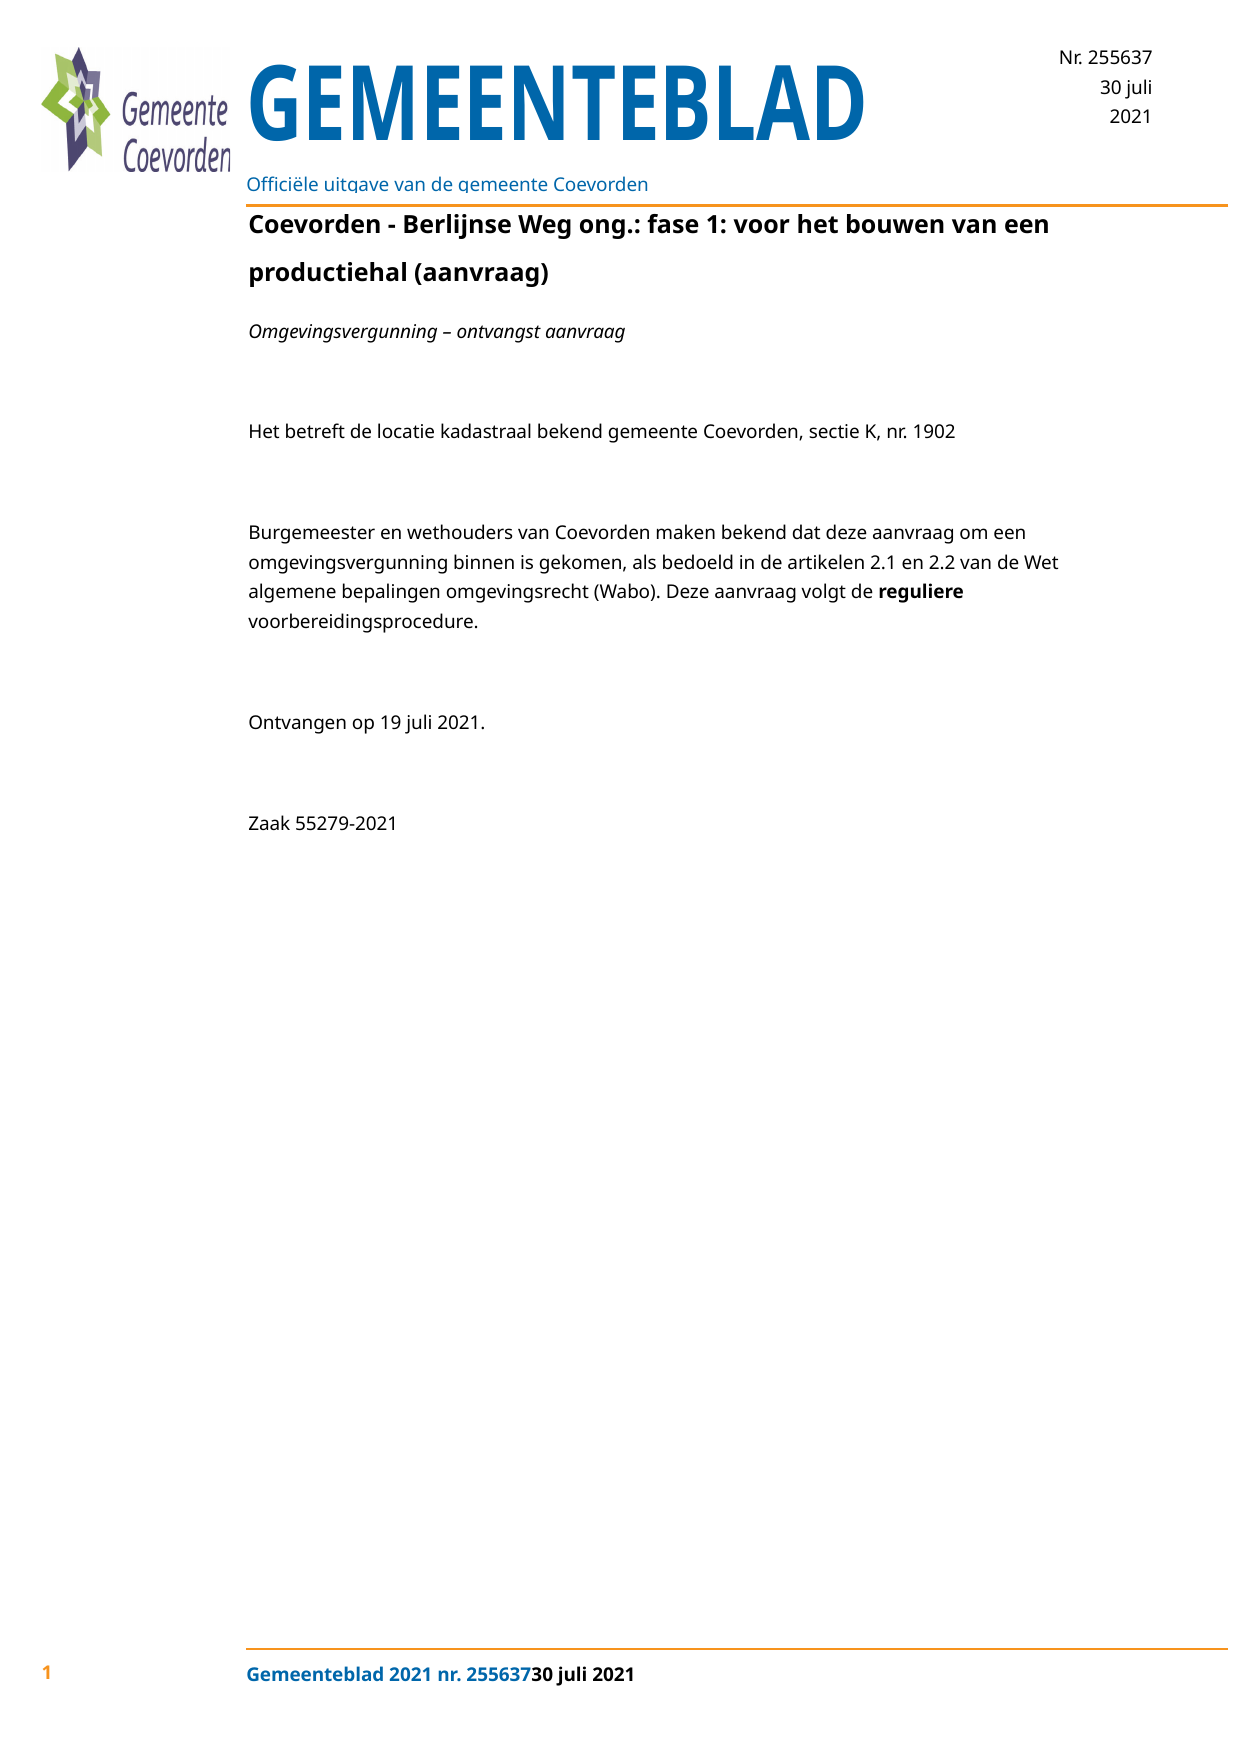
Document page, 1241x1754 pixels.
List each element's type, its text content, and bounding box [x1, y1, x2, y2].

text Coevorden - Berlijnse Weg ong.: fase 1: voor het bouwen van een productiehal (aanvraag) [248, 207, 1152, 288]
text Zaak 55279-2021 [248, 810, 1152, 836]
text Het betreft de locatie kadastraal bekend gemeente Coevorden, sectie K, nr. 1902 [248, 419, 1152, 444]
text Burgemeester en wethouders van Coevorden maken bekend dat deze aanvraag om een omgevingsvergunning binnen is gekomen, als bedoeld in de artikelen 2.1 en 2.2 van de Wet algemene bepalingen omgevingsrecht (Wabo). Deze aanvraag volgt de reguliere voorbereidingsprocedure. [248, 519, 1152, 634]
text Omgevingsvergunning – ontvangst aanvraag [248, 318, 1152, 344]
text Ontvangen op 19 juli 2021. [248, 709, 1152, 735]
picture [41, 47, 231, 172]
